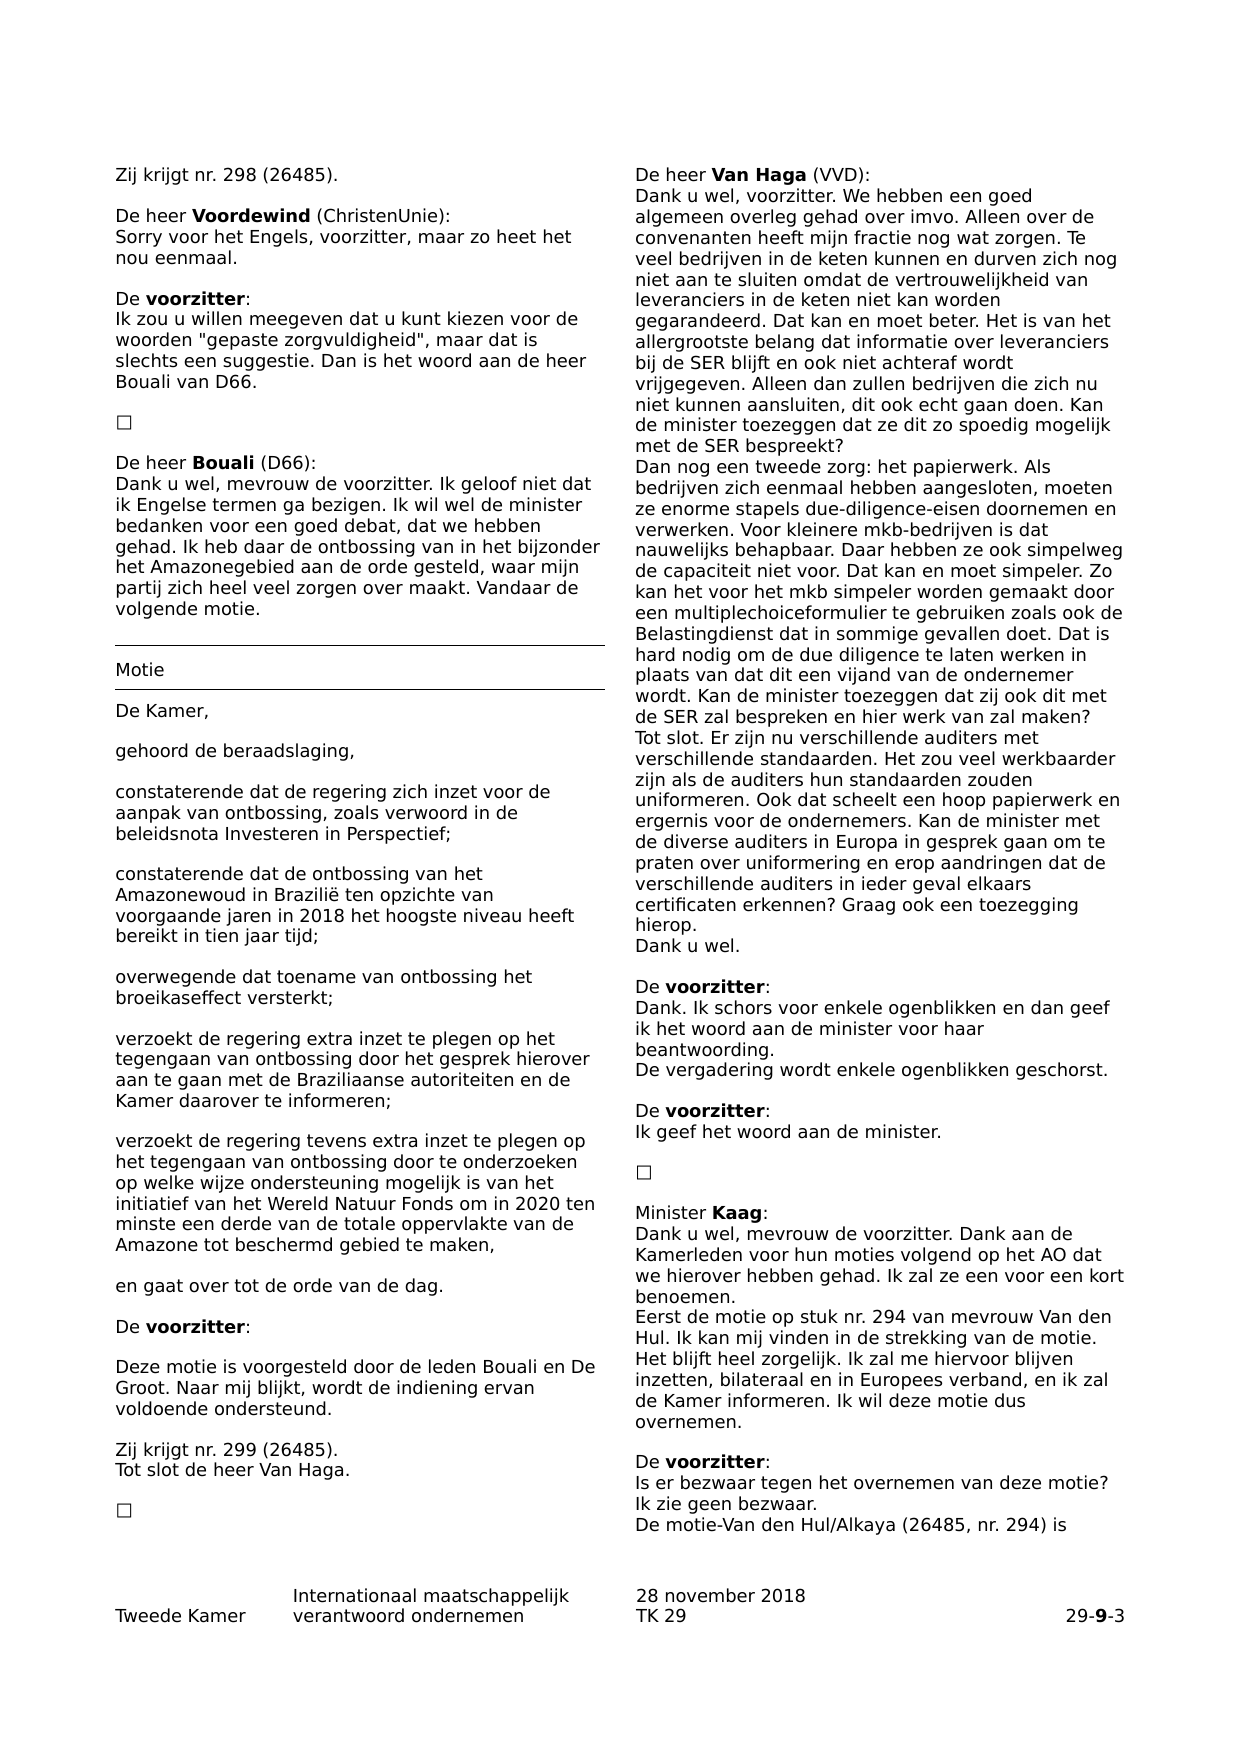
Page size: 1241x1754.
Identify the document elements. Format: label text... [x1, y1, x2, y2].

text Tot slot. Er zijn nu verschillende auditers met verschillende standaarden. Het zou veel werkbaarder zijn als de auditers hun standaarden zouden uniformeren. Ook dat scheelt een hoop papierwerk en ergernis voor de ondernemers. Kan de minister met de diverse auditers in Europa in gesprek gaan om te praten over uniformering en erop aandringen dat de verschillende auditers in ieder geval elkaars certificaten erkennen? Graag ook een toezegging hierop. [635, 728, 1125, 936]
text De vergadering wordt enkele ogenblikken geschorst. [635, 1060, 1125, 1081]
text Dank. Ik schors voor enkele ogenblikken en dan geef ik het woord aan de minister voor haar beantwoording. [635, 998, 1125, 1060]
text De Kamer, [115, 700, 605, 721]
text Dank u wel, mevrouw de voorzitter. Dank aan de Kamerleden voor hun moties volgend op het AO dat we hierover hebben gehad. Ik zal ze een voor een kort benoemen. [635, 1224, 1125, 1307]
text Zij krijgt nr. 298 (26485). [115, 165, 605, 186]
text De voorzitter: [635, 1101, 1125, 1122]
text ⬜ [115, 1501, 605, 1522]
text De heer Voordewind (ChristenUnie): [115, 206, 605, 227]
text Ik zou u willen meegeven dat u kunt kiezen voor de woorden "gepaste zorgvuldigheid", maar dat is slechts een suggestie. Dan is het woord aan de heer Bouali van D66. [115, 309, 605, 392]
text Dank u wel, mevrouw de voorzitter. Ik geloof niet dat ik Engelse termen ga bezigen. Ik wil wel de minister bedanken voor een goed debat, dat we hebben gehad. Ik heb daar de ontbossing van in het bijzonder het Amazonegebied aan de orde gesteld, waar mijn partij zich heel veel zorgen over maakt. Vandaar de volgende motie. [115, 474, 605, 620]
text De voorzitter: [635, 977, 1125, 998]
text Zij krijgt nr. 299 (26485). [115, 1439, 605, 1460]
text Dan nog een tweede zorg: het papierwerk. Als bedrijven zich eenmaal hebben aangesloten, moeten ze enorme stapels due-diligence-eisen doornemen en verwerken. Voor kleinere mkb-bedrijven is dat nauwelijks behapbaar. Daar hebben ze ook simpelweg de capaciteit niet voor. Dat kan en moet simpeler. Zo kan het voor het mkb simpeler worden gemaakt door een multiplechoiceformulier te gebruiken zoals ook de Belastingdienst dat in sommige gevallen doet. Dat is hard nodig om de due diligence te laten werken in plaats van dat dit een vijand van de ondernemer wordt. Kan de minister toezeggen dat zij ook dit met de SER zal bespreken en hier werk van zal maken? [635, 457, 1125, 728]
text Tot slot de heer Van Haga. [115, 1460, 605, 1481]
text overwegende dat toename van ontbossing het broeikaseffect versterkt; [115, 967, 605, 1008]
text De voorzitter: [635, 1452, 1125, 1473]
text Deze motie is voorgesteld door de leden Bouali en De Groot. Naar mij blijkt, wordt de indiening ervan voldoende ondersteund. [115, 1357, 605, 1419]
text De voorzitter: [115, 1316, 605, 1337]
text Eerst de motie op stuk nr. 294 van mevrouw Van den Hul. Ik kan mij vinden in de strekking van de motie. Het blijft heel zorgelijk. Ik zal me hiervoor blijven inzetten, bilateraal en in Europees verband, en ik zal de Kamer informeren. Ik wil deze motie dus overnemen. [635, 1307, 1125, 1432]
text Dank u wel. [635, 936, 1125, 957]
text Is er bezwaar tegen het overnemen van deze motie? Ik zie geen bezwaar. [635, 1473, 1125, 1515]
text De voorzitter: [115, 288, 605, 309]
text verzoekt de regering tevens extra inzet te plegen op het tegengaan van ontbossing door te onderzoeken op welke wijze ondersteuning mogelijk is van het initiatief van het Wereld Natuur Fonds om in 2020 ten minste een derde van de totale oppervlakte van de Amazone tot beschermd gebied te maken, [115, 1131, 605, 1256]
text De heer Van Haga (VVD): [635, 165, 1125, 186]
text Ik geef het woord aan de minister. [635, 1122, 1125, 1142]
text Dank u wel, voorzitter. We hebben een goed algemeen overleg gehad over imvo. Alleen over de convenanten heeft mijn fractie nog wat zorgen. Te veel bedrijven in de keten kunnen en durven zich nog niet aan te sluiten omdat de vertrouwelijkheid van leveranciers in de keten niet kan worden gegarandeerd. Dat kan en moet beter. Het is van het allergrootste belang dat informatie over leveranciers bij de SER blijft en ook niet achteraf wordt vrijgegeven. Alleen dan zullen bedrijven die zich nu niet kunnen aansluiten, dit ook echt gaan doen. Kan de minister toezeggen dat ze dit zo spoedig mogelijk met de SER bespreekt? [635, 186, 1125, 457]
text verzoekt de regering extra inzet te plegen op het tegengaan van ontbossing door het gesprek hierover aan te gaan met de Braziliaanse autoriteiten en de Kamer daarover te informeren; [115, 1028, 605, 1111]
text ⬜ [635, 1162, 1125, 1183]
text De heer Bouali (D66): [115, 453, 605, 474]
text constaterende dat de regering zich inzet voor de aanpak van ontbossing, zoals verwoord in de beleidsnota Investeren in Perspectief; [115, 782, 605, 844]
text Sorry voor het Engels, voorzitter, maar zo heet het nou eenmaal. [115, 227, 605, 268]
text gehoord de beraadslaging, [115, 741, 605, 762]
text De motie-Van den Hul/Alkaya (26485, nr. 294) is [635, 1515, 1125, 1536]
text Minister Kaag: [635, 1203, 1125, 1224]
text en gaat over tot de orde van de dag. [115, 1276, 605, 1296]
text constaterende dat de ontbossing van het Amazonewoud in Brazilië ten opzichte van voorgaande jaren in 2018 het hoogste niveau heeft bereikt in tien jaar tijd; [115, 864, 605, 947]
text Motie [115, 660, 605, 680]
text ⬜ [115, 412, 605, 433]
